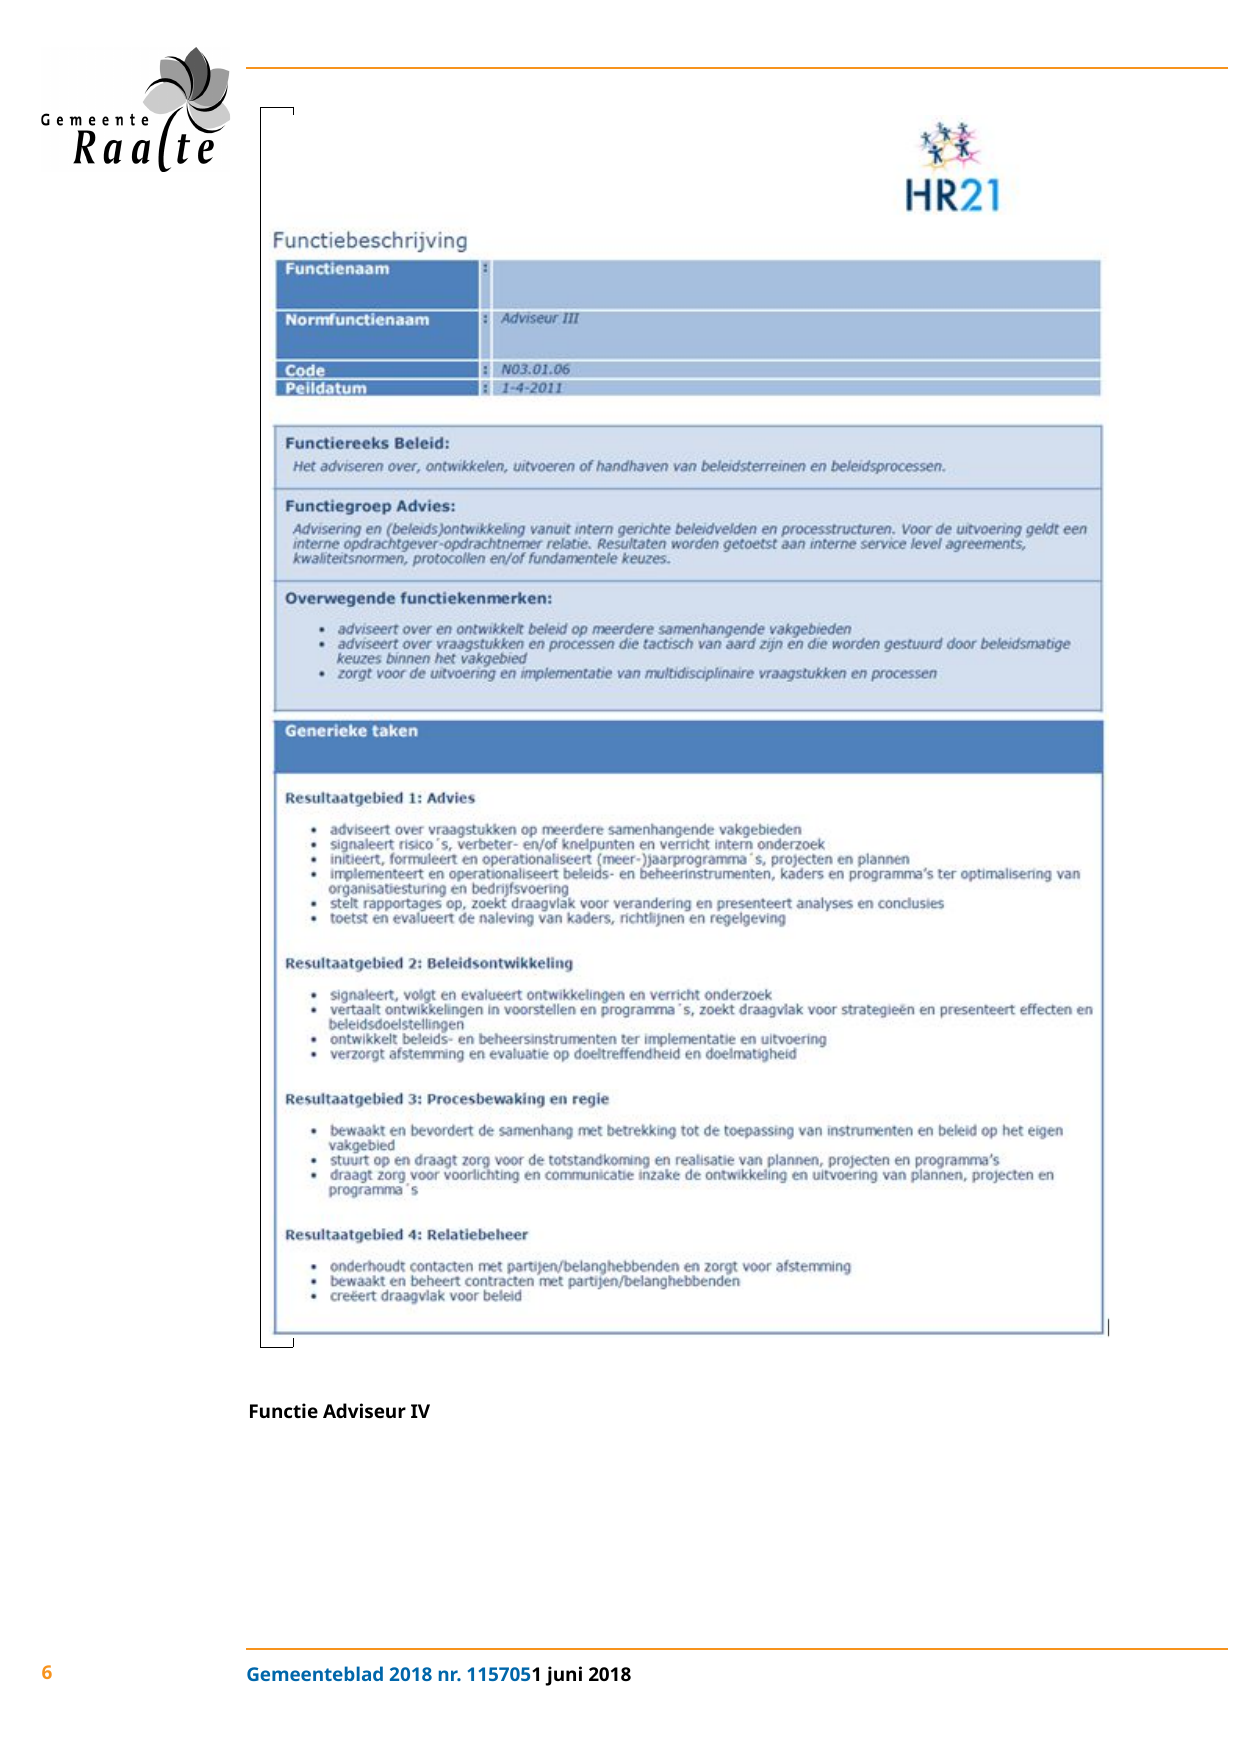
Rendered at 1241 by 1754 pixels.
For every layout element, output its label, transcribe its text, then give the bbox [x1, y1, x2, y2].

picture [268, 115, 1110, 1338]
picture [41, 47, 231, 172]
text Functie Adviseur IV [248, 1398, 1152, 1424]
